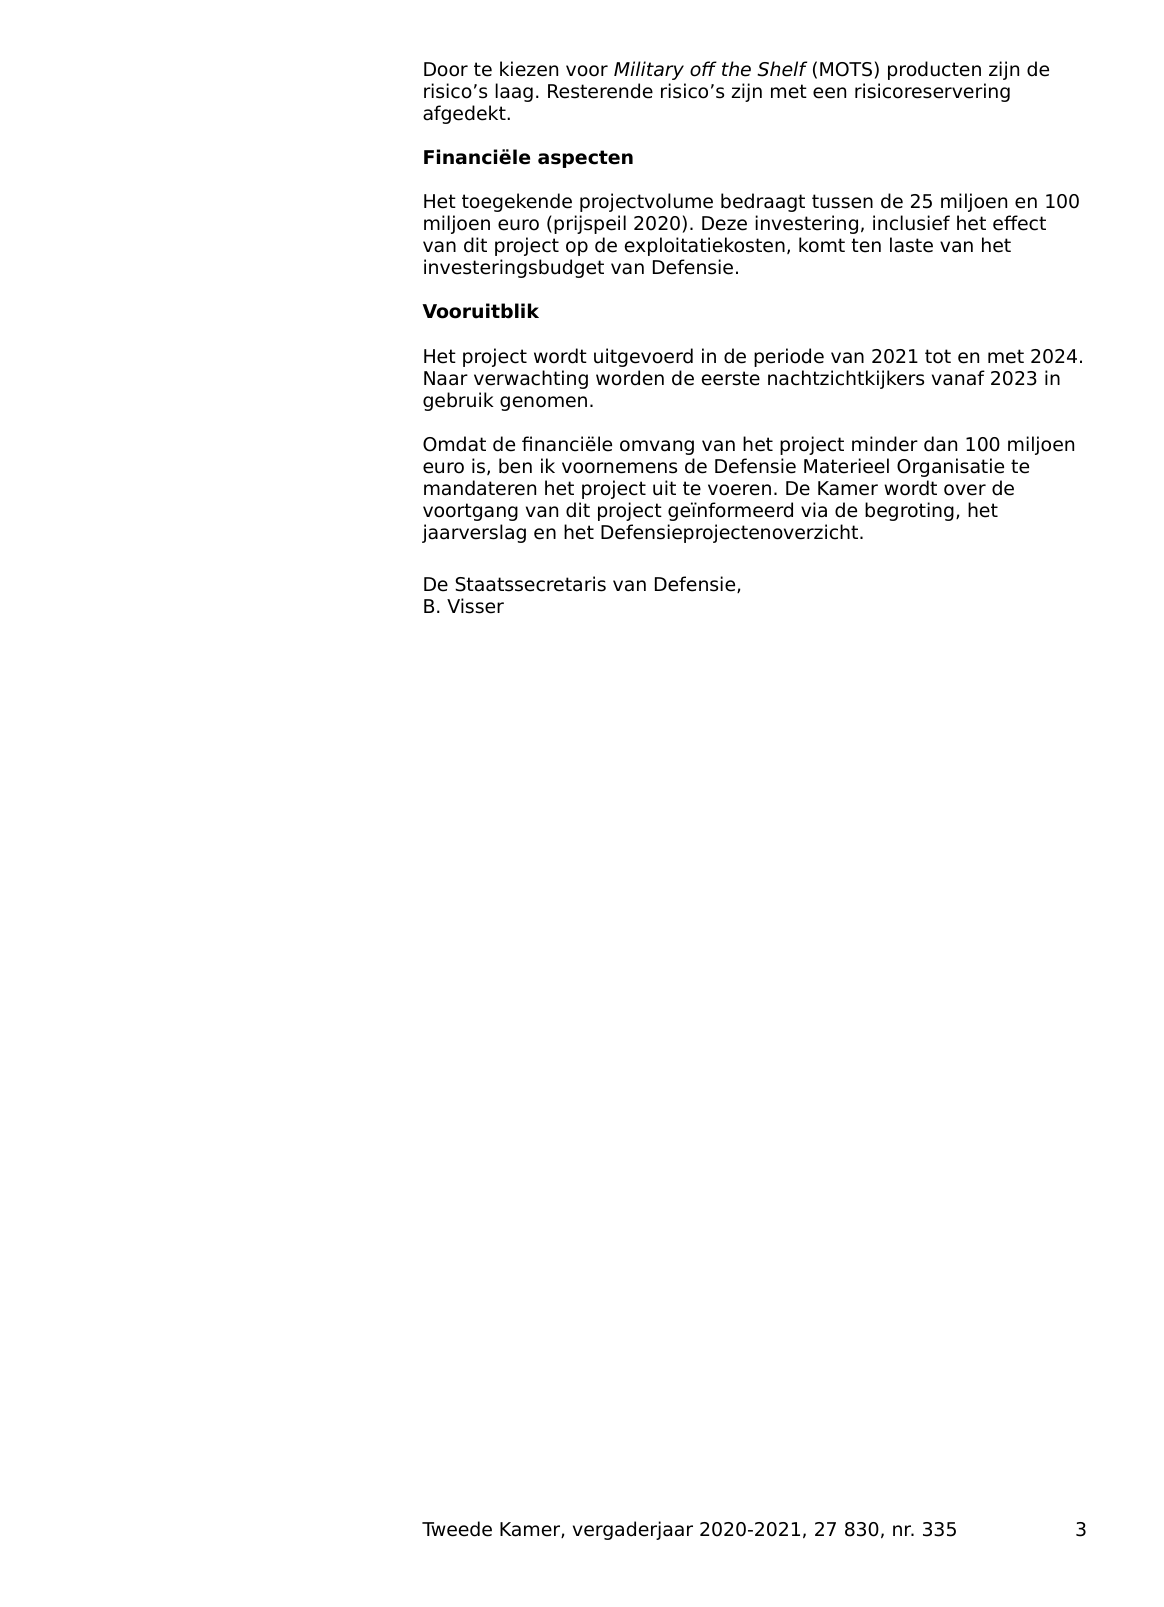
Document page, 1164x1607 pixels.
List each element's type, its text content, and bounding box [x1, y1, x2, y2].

subtitle Financiële aspecten [422, 147, 1087, 169]
text Omdat de financiële omvang van het project minder dan 100 miljoen euro is, ben ik voornemens de Defensie Materieel Organisatie te mandateren het project uit te voeren. De Kamer wordt over de voortgang van dit project geïnformeerd via de begroting, het jaarverslag en het Defensieprojectenoverzicht. [422, 434, 1087, 544]
text Het project wordt uitgevoerd in de periode van 2021 tot en met 2024. Naar verwachting worden de eerste nachtzichtkijkers vanaf 2023 in gebruik genomen. [422, 346, 1087, 412]
subtitle Vooruitblik [422, 301, 1087, 323]
text Door te kiezen voor Military off the Shelf (MOTS) producten zijn de risico’s laag. Resterende risico’s zijn met een risicoreservering afgedekt. [422, 59, 1087, 125]
text De Staatssecretaris van Defensie, B. Visser [422, 574, 1087, 618]
text Het toegekende projectvolume bedraagt tussen de 25 miljoen en 100 miljoen euro (prijspeil 2020). Deze investering, inclusief het effect van dit project op de exploitatiekosten, komt ten laste van het investeringsbudget van Defensie. [422, 191, 1087, 279]
